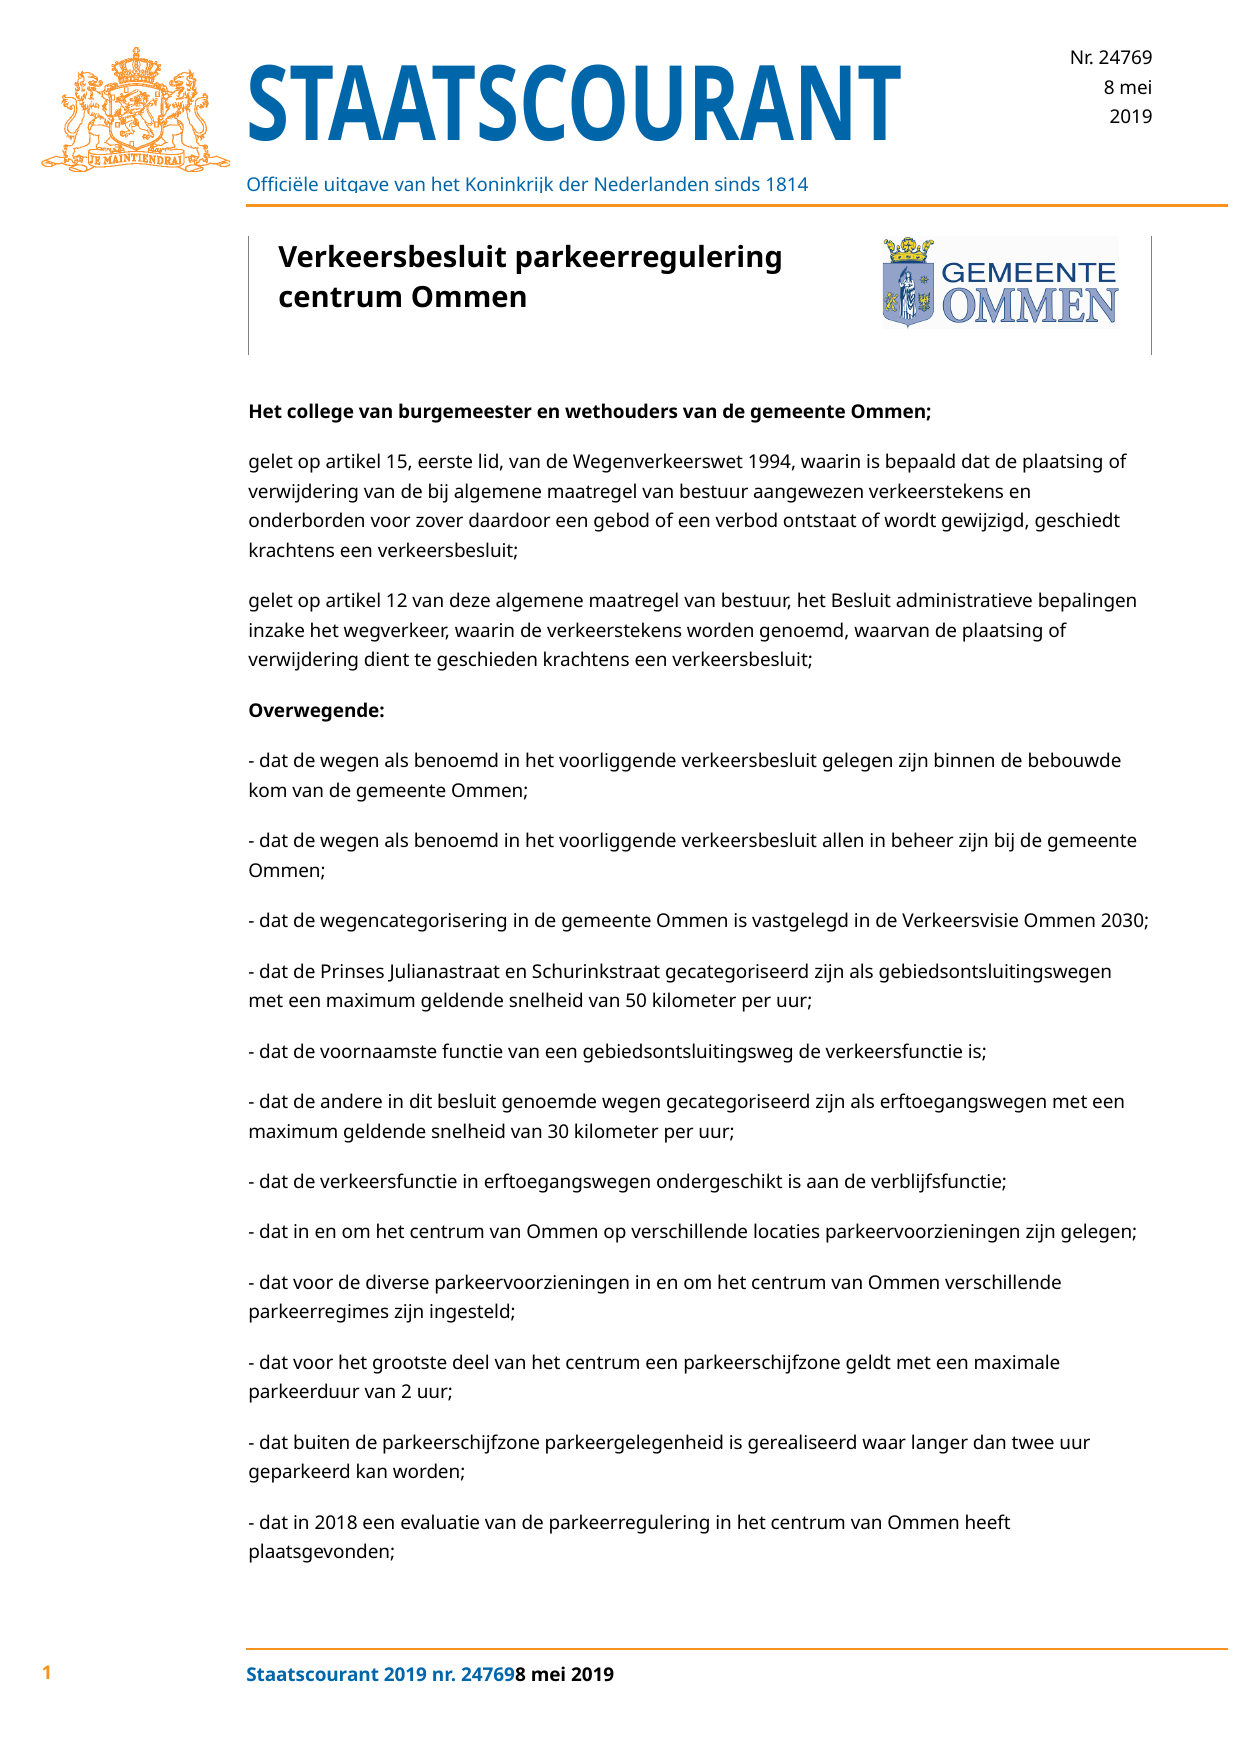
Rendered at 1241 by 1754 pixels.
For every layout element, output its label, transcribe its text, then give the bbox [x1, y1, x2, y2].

text - dat in 2018 een evaluatie van de parkeerregulering in het centrum van Ommen heeft plaatsgevonden; [248, 1509, 1152, 1564]
text - dat voor het grootste deel van het centrum een parkeerschijfzone geldt met een maximale parkeerduur van 2 uur; [248, 1349, 1152, 1404]
text - dat de verkeersfunctie in erftoegangswegen ondergeschikt is aan de verblijfsfunctie; [248, 1168, 1152, 1194]
picture [882, 236, 1119, 329]
picture [41, 47, 231, 172]
text gelet op artikel 15, eerste lid, van de Wegenverkeerswet 1994, waarin is bepaald dat de plaatsing of verwijdering van de bij algemene maatregel van bestuur aangewezen verkeerstekens en onderborden voor zover daardoor een gebod of een verbod ontstaat of wordt gewijzigd, geschiedt krachtens een verkeersbesluit; [248, 448, 1152, 563]
table_header [850, 236, 1151, 355]
text Overwegende: [248, 697, 1152, 723]
text - dat de Prinses Julianastraat en Schurinkstraat gecategoriseerd zijn als gebiedsontsluitingswegen met een maximum geldende snelheid van 50 kilometer per uur; [248, 958, 1152, 1013]
text - dat de wegen als benoemd in het voorliggende verkeersbesluit allen in beheer zijn bij de gemeente Ommen; [248, 827, 1152, 883]
text - dat de andere in dit besluit genoemde wegen gecategoriseerd zijn als erftoegangswegen met een maximum geldende snelheid van 30 kilometer per uur; [248, 1088, 1152, 1143]
text - dat voor de diverse parkeervoorzieningen in en om het centrum van Ommen verschillende parkeerregimes zijn ingesteld; [248, 1269, 1152, 1324]
text - dat in en om het centrum van Ommen op verschillende locaties parkeervoorzieningen zijn gelegen; [248, 1219, 1152, 1244]
text Het college van burgemeester en wethouders van de gemeente Ommen; [248, 398, 1152, 423]
text - dat de wegencategorisering in de gemeente Ommen is vastgelegd in de Verkeersvisie Ommen 2030; [248, 907, 1152, 933]
text - dat buiten de parkeerschijfzone parkeergelegenheid is gerealiseerd waar langer dan twee uur geparkeerd kan worden; [248, 1429, 1152, 1484]
table_header Verkeersbesluit parkeerregulering centrum Ommen [249, 236, 850, 355]
text gelet op artikel 12 van deze algemene maatregel van bestuur, het Besluit administratieve bepalingen inzake het wegverkeer, waarin de verkeerstekens worden genoemd, waarvan de plaatsing of verwijdering dient te geschieden krachtens een verkeersbesluit; [248, 587, 1152, 672]
text - dat de wegen als benoemd in het voorliggende verkeersbesluit gelegen zijn binnen de bebouwde kom van de gemeente Ommen; [248, 747, 1152, 803]
text - dat de voornaamste functie van een gebiedsontsluitingsweg de verkeersfunctie is; [248, 1038, 1152, 1063]
